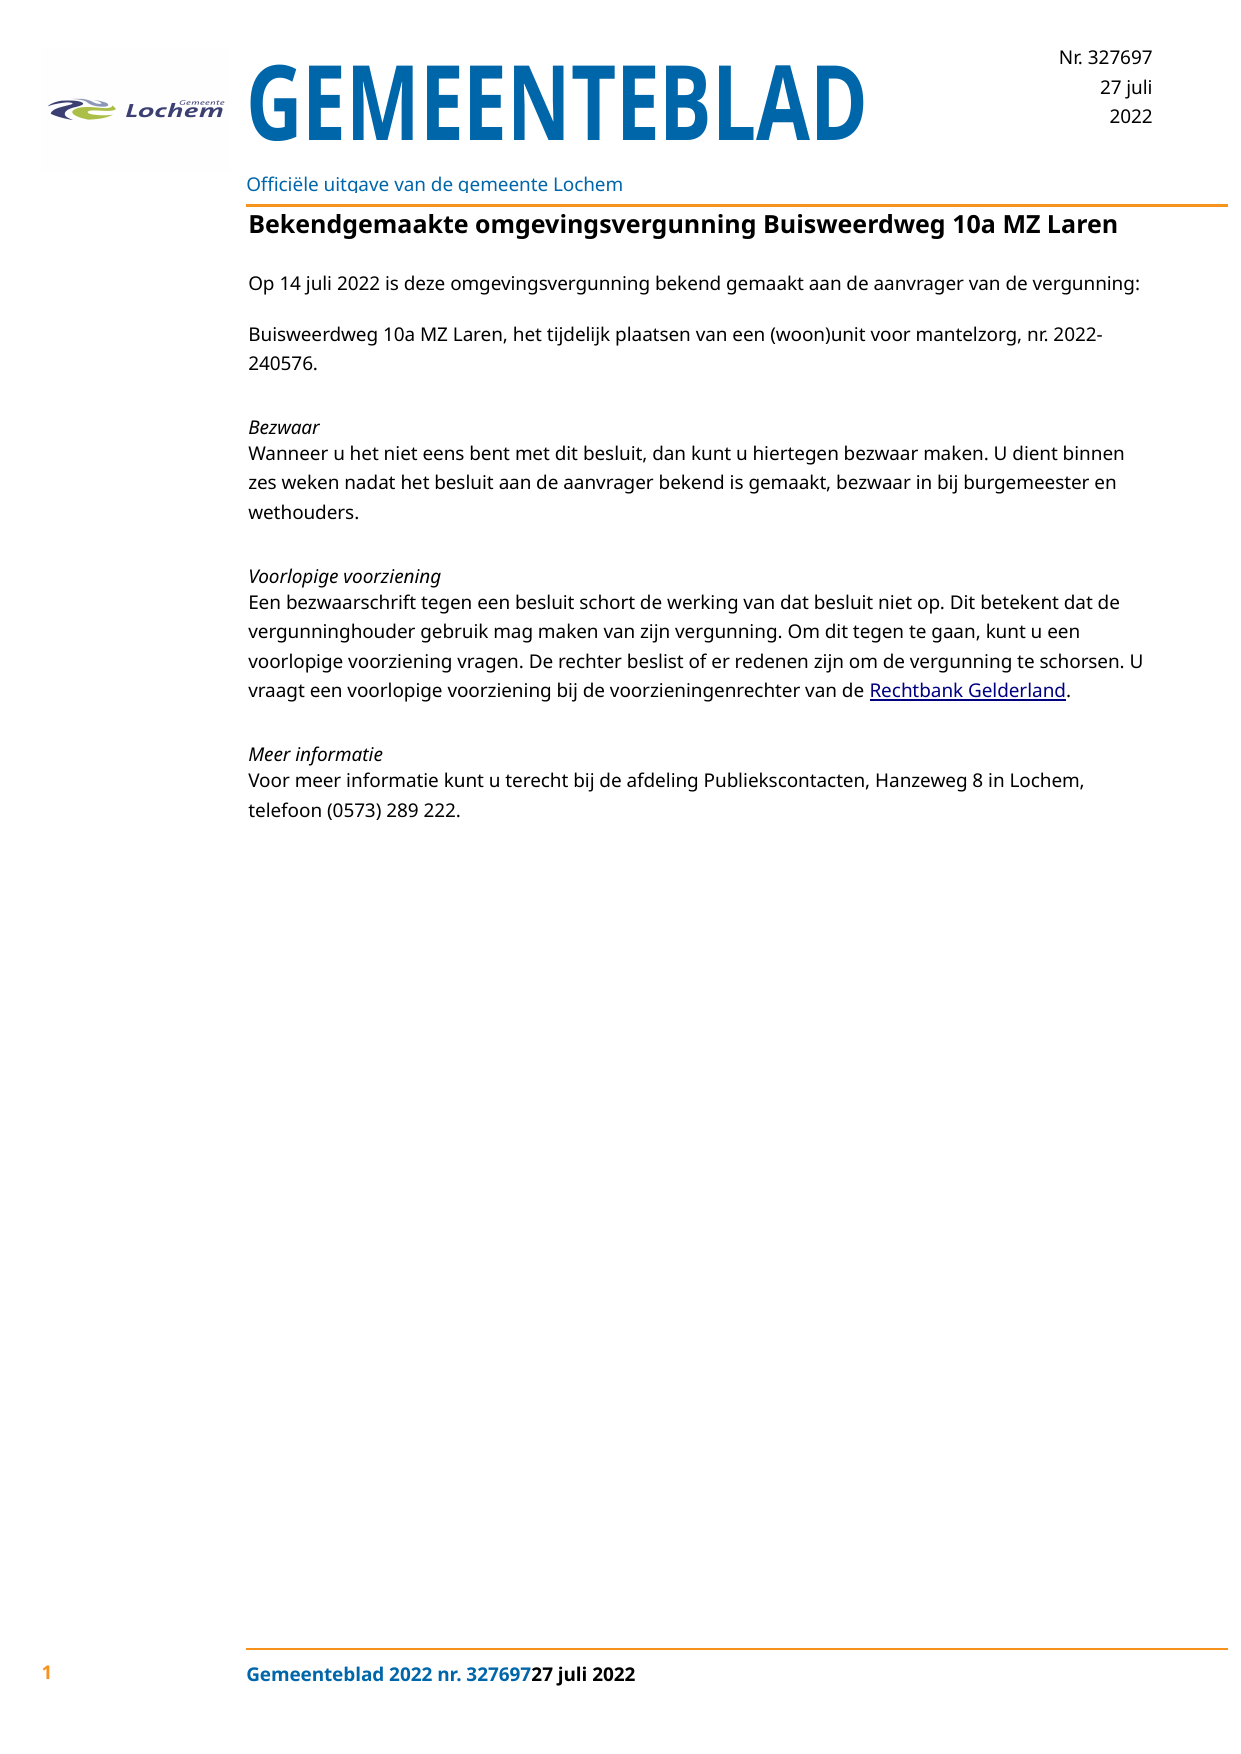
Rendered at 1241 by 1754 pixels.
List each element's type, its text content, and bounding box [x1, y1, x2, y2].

text Bekendgemaakte omgevingsvergunning Buisweerdweg 10a MZ Laren [248, 207, 1152, 241]
text Een bezwaarschrift tegen een besluit schort de werking van dat besluit niet op. Dit betekent dat de vergunninghouder gebruik mag maken van zijn vergunning. Om dit tegen te gaan, kunt u een voorlopige voorziening vragen. De rechter beslist of er redenen zijn om de vergunning te schorsen. U vraagt een voorlopige voorziening bij de voorzieningenrechter van de Rechtbank Gelderland. [248, 589, 1152, 703]
text Bezwaar [248, 414, 1152, 440]
text Voorlopige voorziening [248, 563, 1152, 589]
picture [41, 47, 231, 172]
text Wanneer u het niet eens bent met dit besluit, dan kunt u hiertegen bezwaar maken. U dient binnen zes weken nadat het besluit aan de aanvrager bekend is gemaakt, bezwaar in bij burgemeester en wethouders. [248, 440, 1152, 525]
text Meer informatie [248, 742, 1152, 767]
text Buisweerdweg 10a MZ Laren, het tijdelijk plaatsen van een (woon)unit voor mantelzorg, nr. 2022-240576. [248, 321, 1152, 376]
text Voor meer informatie kunt u terecht bij de afdeling Publiekscontacten, Hanzeweg 8 in Lochem, telefoon (0573) 289 222. [248, 767, 1152, 823]
text Op 14 juli 2022 is deze omgevingsvergunning bekend gemaakt aan de aanvrager van de vergunning: [248, 270, 1152, 296]
